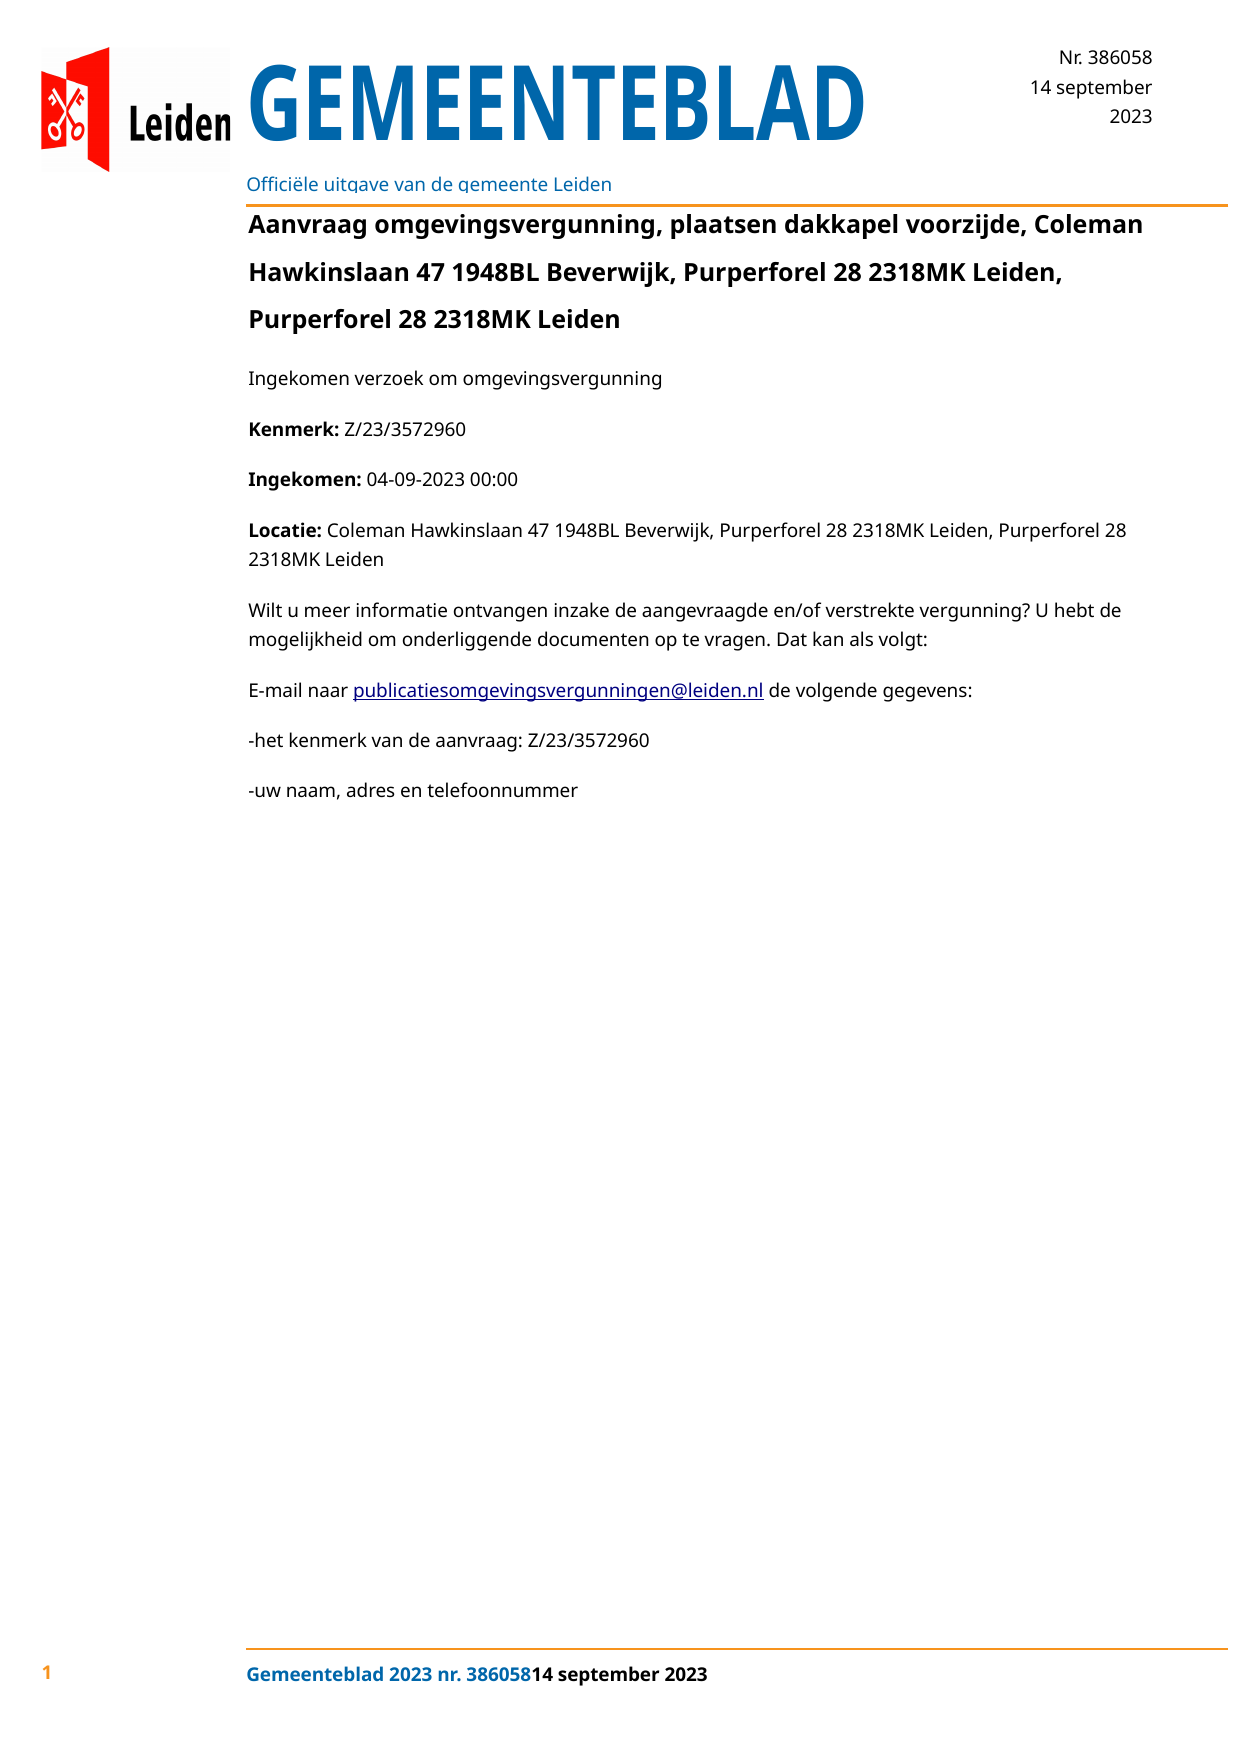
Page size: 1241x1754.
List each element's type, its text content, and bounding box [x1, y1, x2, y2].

picture [41, 47, 231, 172]
text Locatie: Coleman Hawkinslaan 47 1948BL Beverwijk, Purperforel 28 2318MK Leiden, Purperforel 28 2318MK Leiden [248, 517, 1152, 572]
text -uw naam, adres en telefoonnummer [248, 778, 1152, 803]
text Kenmerk: Z/23/3572960 [248, 416, 1152, 442]
text Aanvraag omgevingsvergunning, plaatsen dakkapel voorzijde, Coleman Hawkinslaan 47 1948BL Beverwijk, Purperforel 28 2318MK Leiden, Purperforel 28 2318MK Leiden [248, 207, 1152, 336]
text Wilt u meer informatie ontvangen inzake de aangevraagde en/of verstrekte vergunning? U hebt de mogelijkheid om onderliggende documenten op te vragen. Dat kan als volgt: [248, 597, 1152, 652]
text Ingekomen: 04-09-2023 00:00 [248, 466, 1152, 492]
text Ingekomen verzoek om omgevingsvergunning [248, 366, 1152, 391]
text E-mail naar publicatiesomgevingsvergunningen@leiden.nl de volgende gegevens: [248, 677, 1152, 702]
text -het kenmerk van de aanvraag: Z/23/3572960 [248, 727, 1152, 753]
